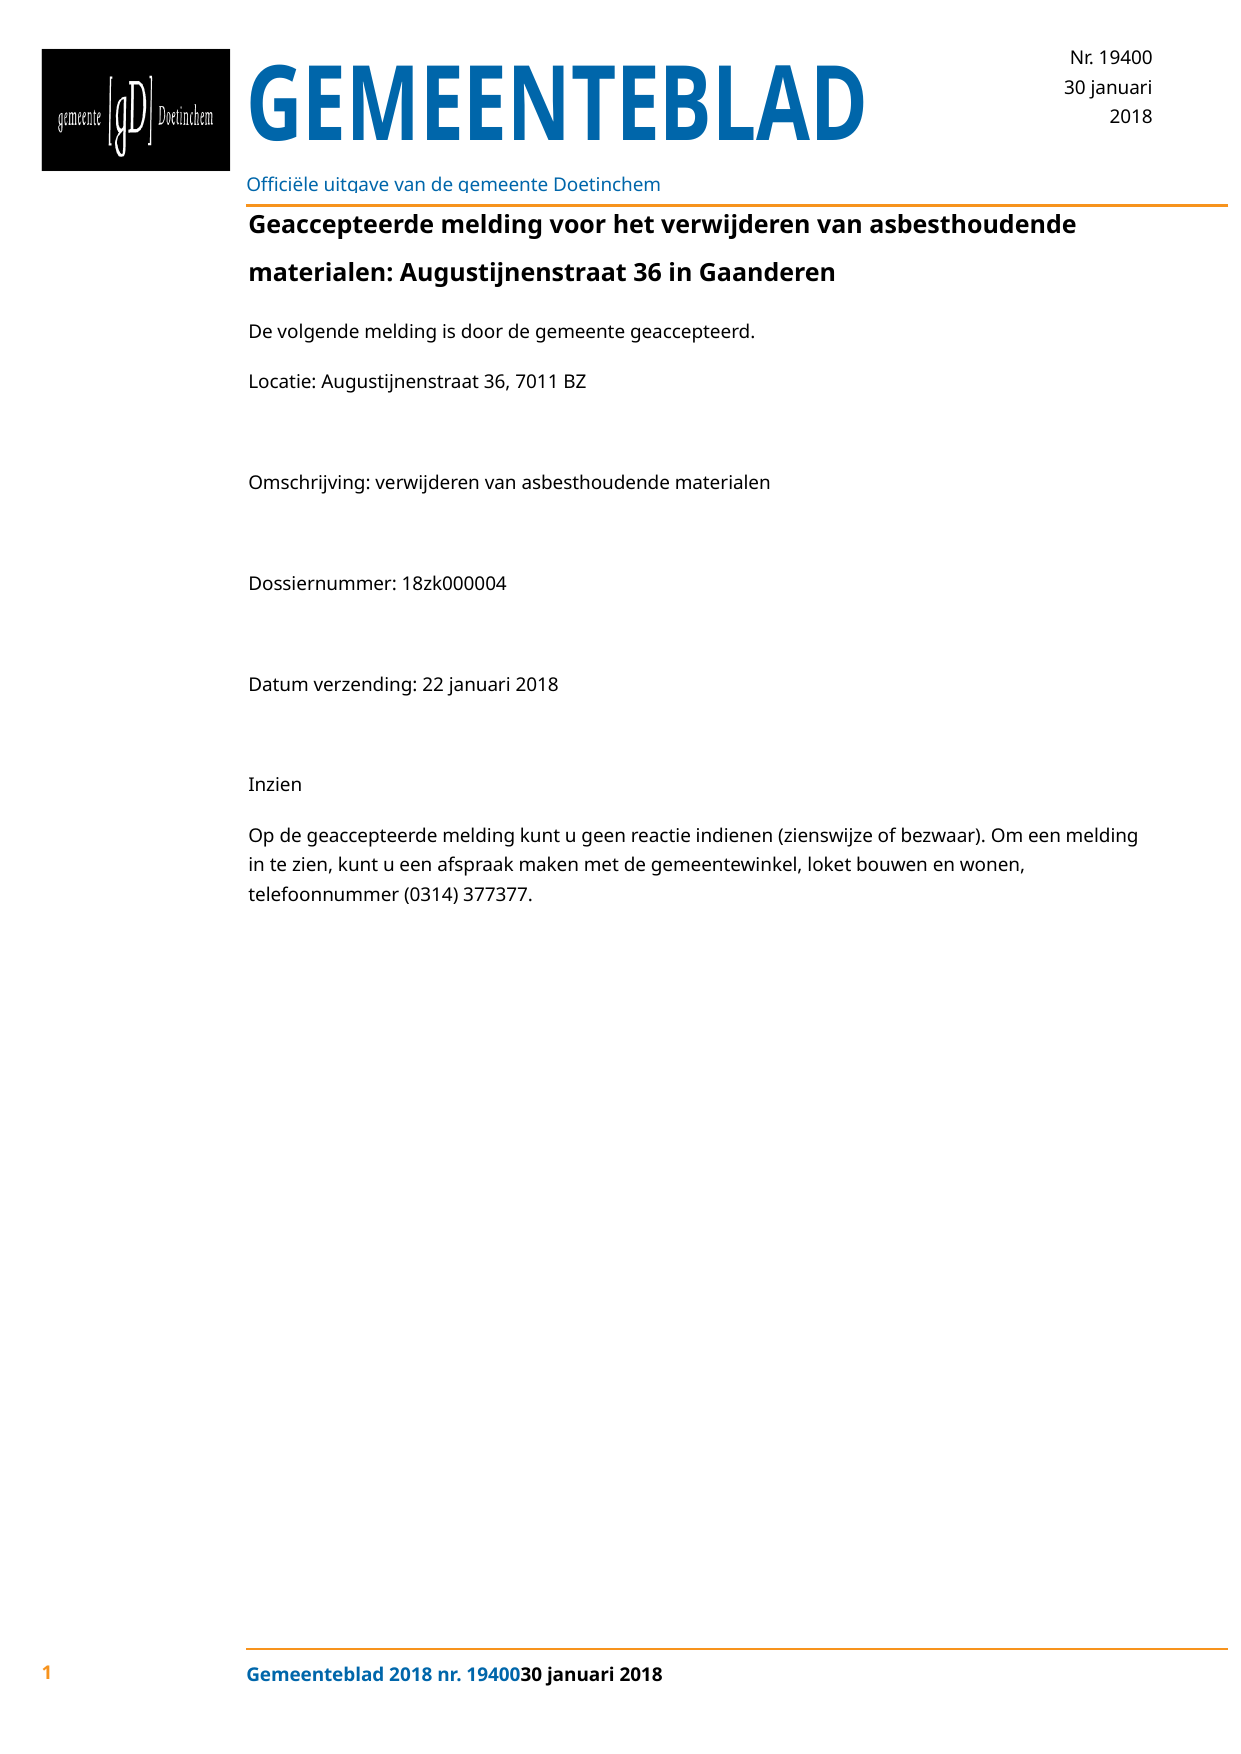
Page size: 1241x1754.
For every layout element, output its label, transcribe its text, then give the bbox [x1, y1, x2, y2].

text Dossiernummer: 18zk000004 [248, 570, 1152, 596]
text Geaccepteerde melding voor het verwijderen van asbesthoudende materialen: Augustijnenstraat 36 in Gaanderen [248, 207, 1152, 288]
text Datum verzending: 22 januari 2018 [248, 671, 1152, 697]
text Omschrijving: verwijderen van asbesthoudende materialen [248, 469, 1152, 495]
text Locatie: Augustijnenstraat 36, 7011 BZ [248, 368, 1152, 394]
text Op de geaccepteerde melding kunt u geen reactie indienen (zienswijze of bezwaar). Om een melding in te zien, kunt u een afspraak maken met de gemeentewinkel, loket bouwen en wonen, telefoonnummer (0314) 377377. [248, 822, 1152, 907]
picture [41, 47, 231, 172]
text Inzien [248, 772, 1152, 797]
text De volgende melding is door de gemeente geaccepteerd. [248, 318, 1152, 344]
